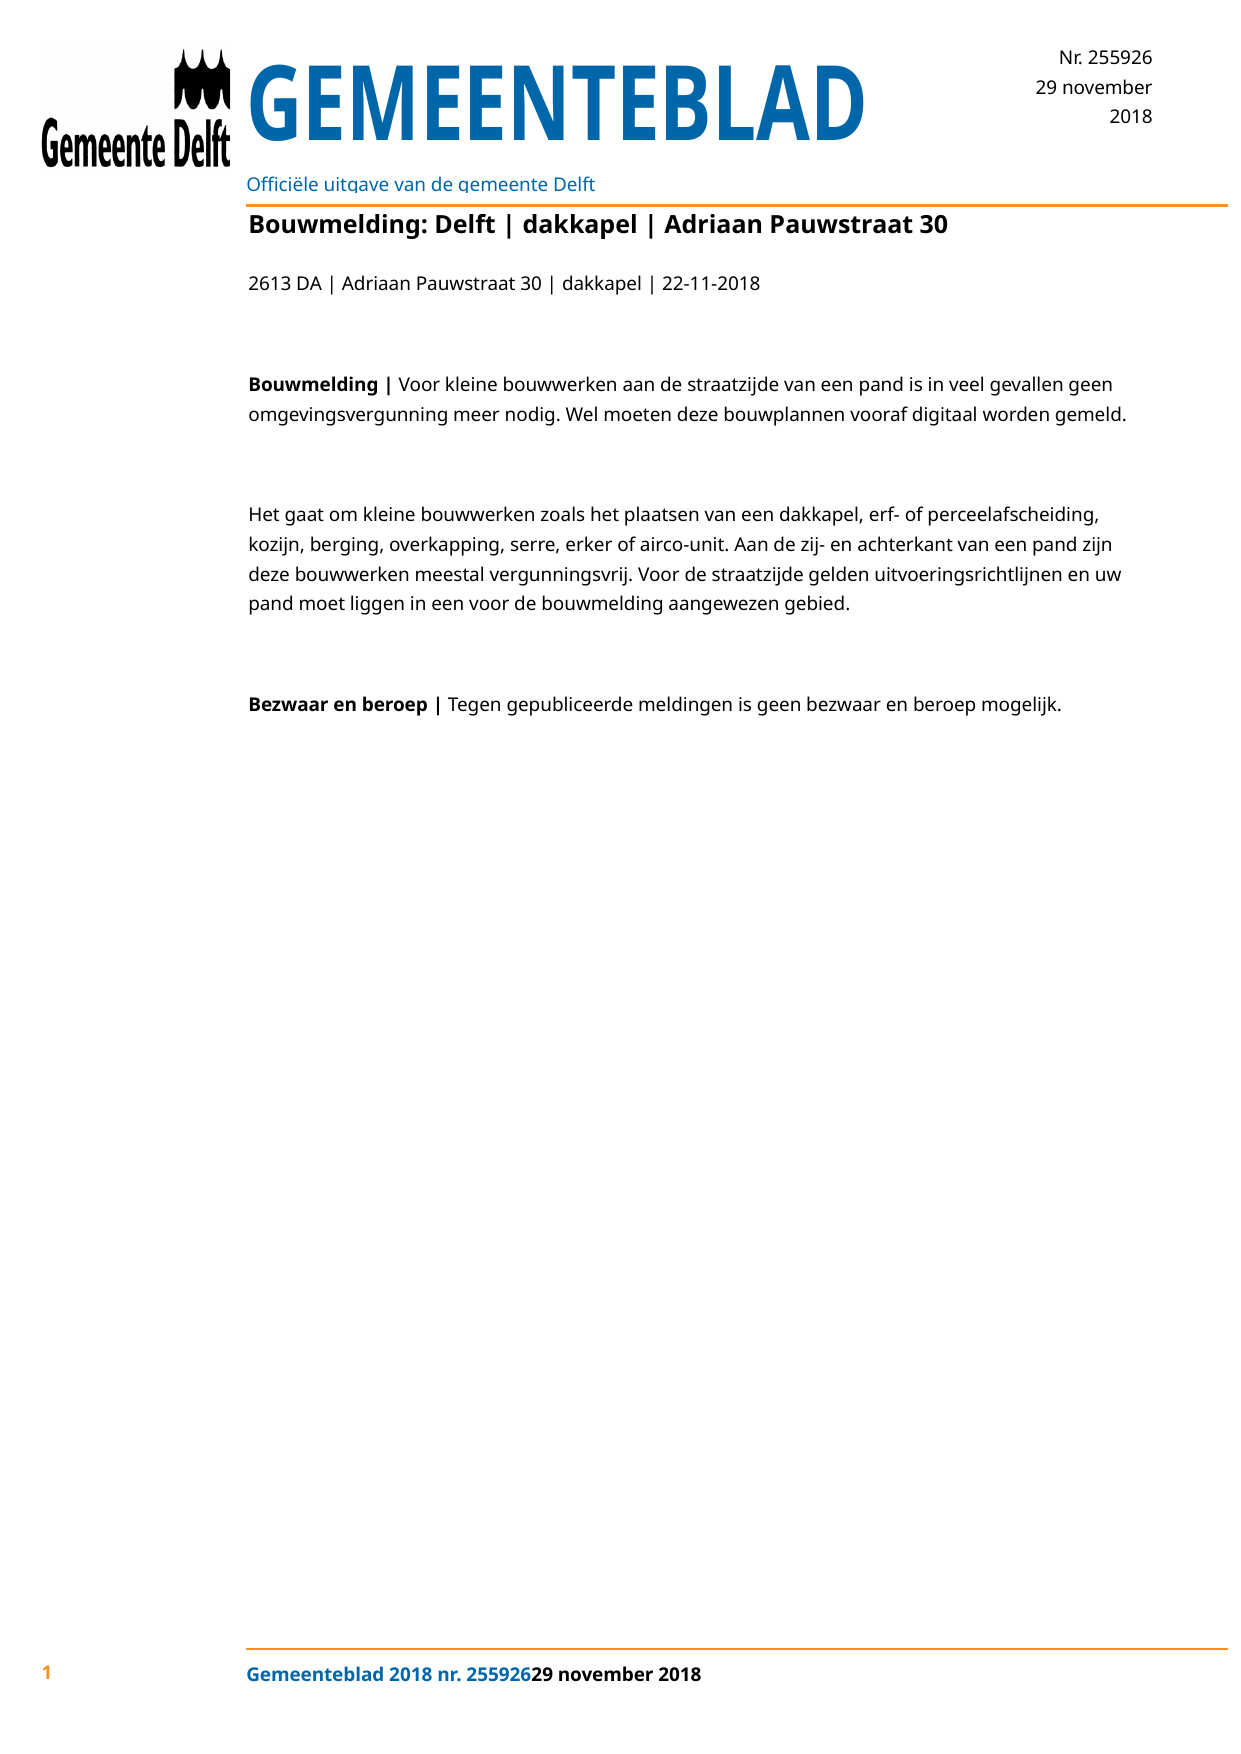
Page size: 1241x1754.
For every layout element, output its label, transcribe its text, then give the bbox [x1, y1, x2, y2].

text Bouwmelding: Delft | dakkapel | Adriaan Pauwstraat 30 [248, 207, 1152, 241]
text Bezwaar en beroep | Tegen gepubliceerde meldingen is geen bezwaar en beroep mogelijk. [248, 691, 1152, 717]
picture [41, 47, 231, 172]
text 2613 DA | Adriaan Pauwstraat 30 | dakkapel | 22-11-2018 [248, 270, 1152, 296]
text Bouwmelding | Voor kleine bouwwerken aan de straatzijde van een pand is in veel gevallen geen omgevingsvergunning meer nodig. Wel moeten deze bouwplannen vooraf digitaal worden gemeld. [248, 371, 1152, 426]
text Het gaat om kleine bouwwerken zoals het plaatsen van een dakkapel, erf- of perceelafscheiding, kozijn, berging, overkapping, serre, erker of airco-unit. Aan de zij- en achterkant van een pand zijn deze bouwwerken meestal vergunningsvrij. Voor de straatzijde gelden uitvoeringsrichtlijnen en uw pand moet liggen in een voor de bouwmelding aangewezen gebied. [248, 502, 1152, 616]
